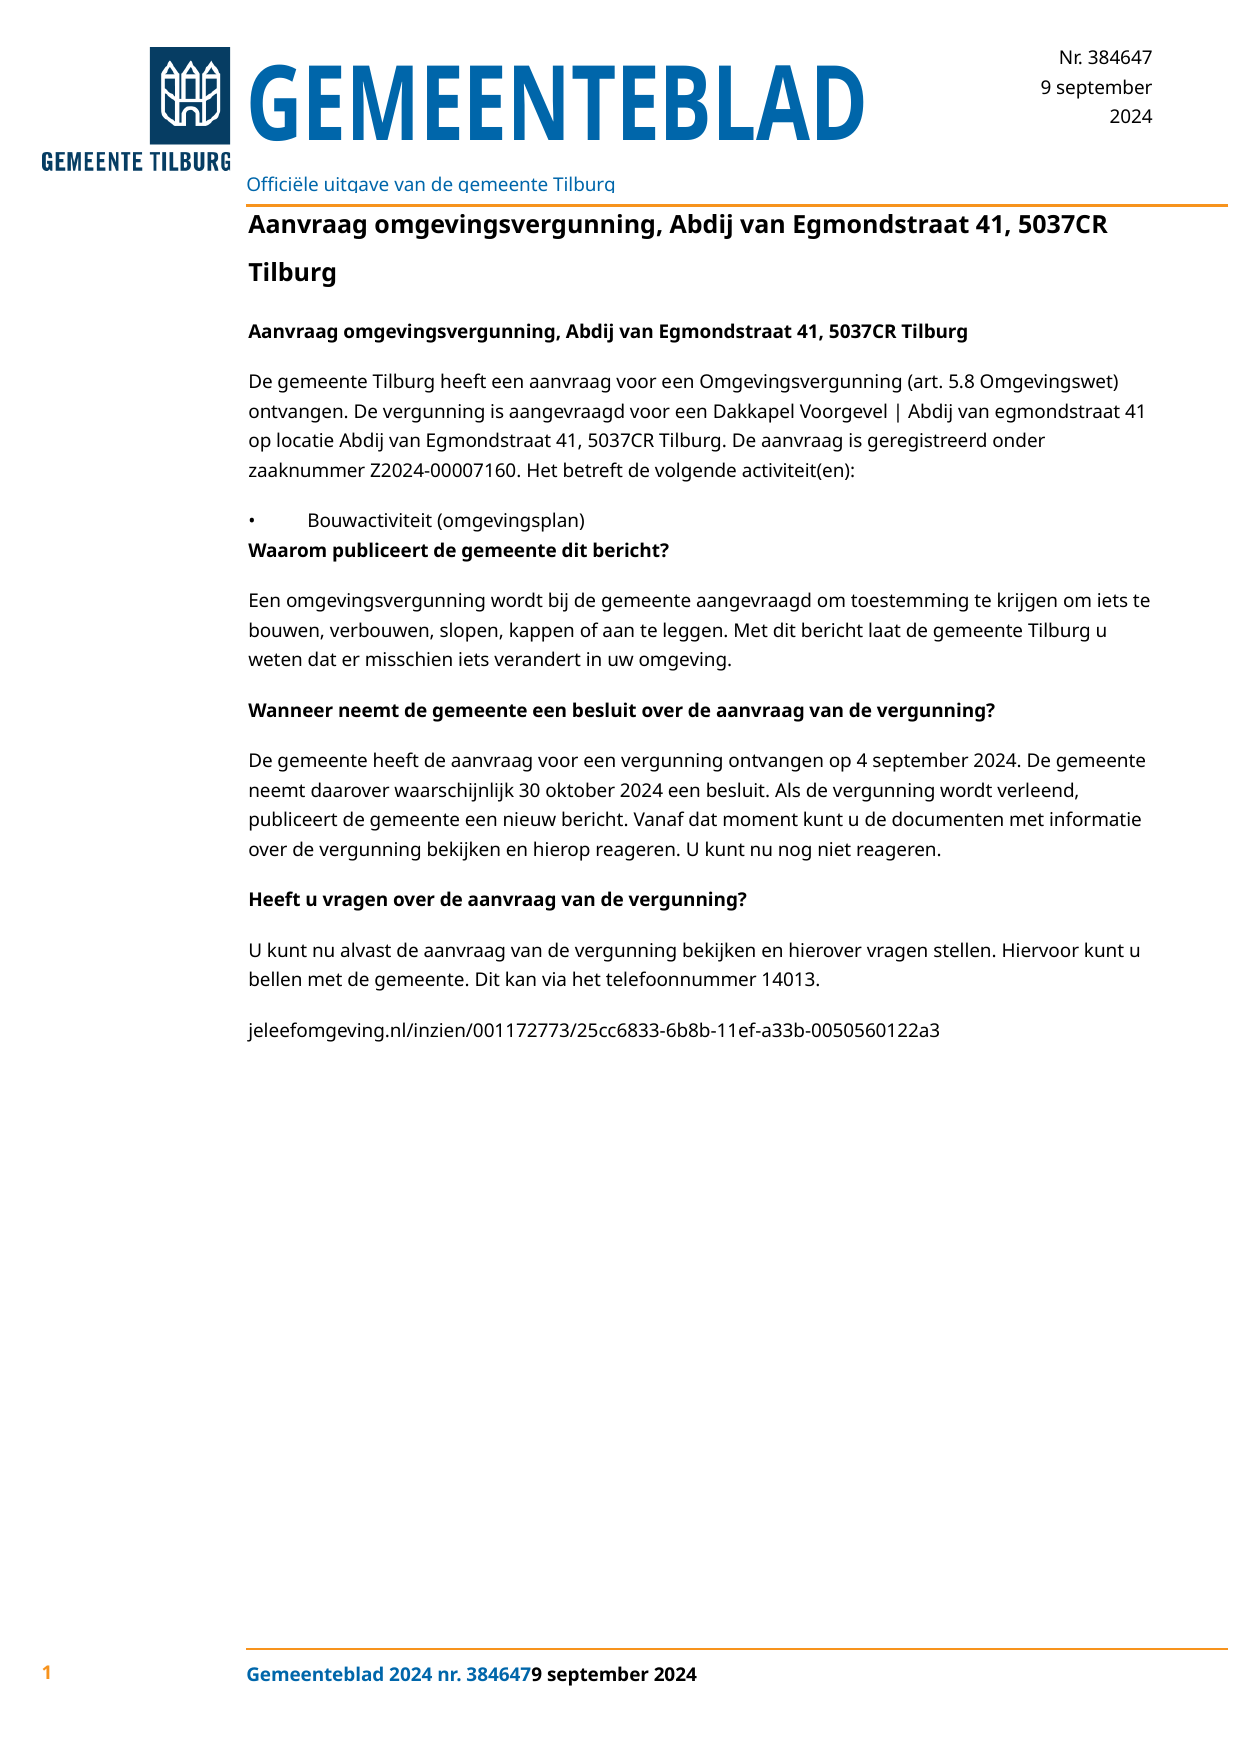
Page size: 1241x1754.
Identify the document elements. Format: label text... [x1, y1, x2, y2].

text U kunt nu alvast de aanvraag van de vergunning bekijken en hierover vragen stellen. Hiervoor kunt u bellen met de gemeente. Dit kan via het telefoonnummer 14013. [248, 937, 1152, 992]
text Aanvraag omgevingsvergunning, Abdij van Egmondstraat 41, 5037CR Tilburg [248, 318, 1152, 344]
text De gemeente Tilburg heeft een aanvraag voor een Omgevingsvergunning (art. 5.8 Omgevingswet) ontvangen. De vergunning is aangevraagd voor een Dakkapel Voorgevel | Abdij van egmondstraat 41 op locatie Abdij van Egmondstraat 41, 5037CR Tilburg. De aanvraag is geregistreerd onder zaaknummer Z2024-00007160. Het betreft de volgende activiteit(en): [248, 368, 1152, 483]
text Wanneer neemt de gemeente een besluit over de aanvraag van de vergunning? [248, 697, 1152, 723]
picture [41, 47, 231, 172]
text Een omgevingsvergunning wordt bij de gemeente aangevraagd om toestemming te krijgen om iets te bouwen, verbouwen, slopen, kappen of aan te leggen. Met dit bericht laat de gemeente Tilburg u weten dat er misschien iets verandert in uw omgeving. [248, 587, 1152, 672]
text Aanvraag omgevingsvergunning, Abdij van Egmondstraat 41, 5037CR Tilburg [248, 207, 1152, 288]
text jeleefomgeving.nl/inzien/001172773/25cc6833-6b8b-11ef-a33b-0050560122a3 [248, 1017, 1152, 1043]
text Waarom publiceert de gemeente dit bericht? [248, 537, 1152, 563]
text Heeft u vragen over de aanvraag van de vergunning? [248, 887, 1152, 912]
list Bouwactiviteit (omgevingsplan) [248, 507, 1152, 533]
text De gemeente heeft de aanvraag voor een vergunning ontvangen op 4 september 2024. De gemeente neemt daarover waarschijnlijk 30 oktober 2024 een besluit. Als de vergunning wordt verleend, publiceert de gemeente een nieuw bericht. Vanaf dat moment kunt u de documenten met informatie over de vergunning bekijken en hierop reageren. U kunt nu nog niet reageren. [248, 747, 1152, 862]
